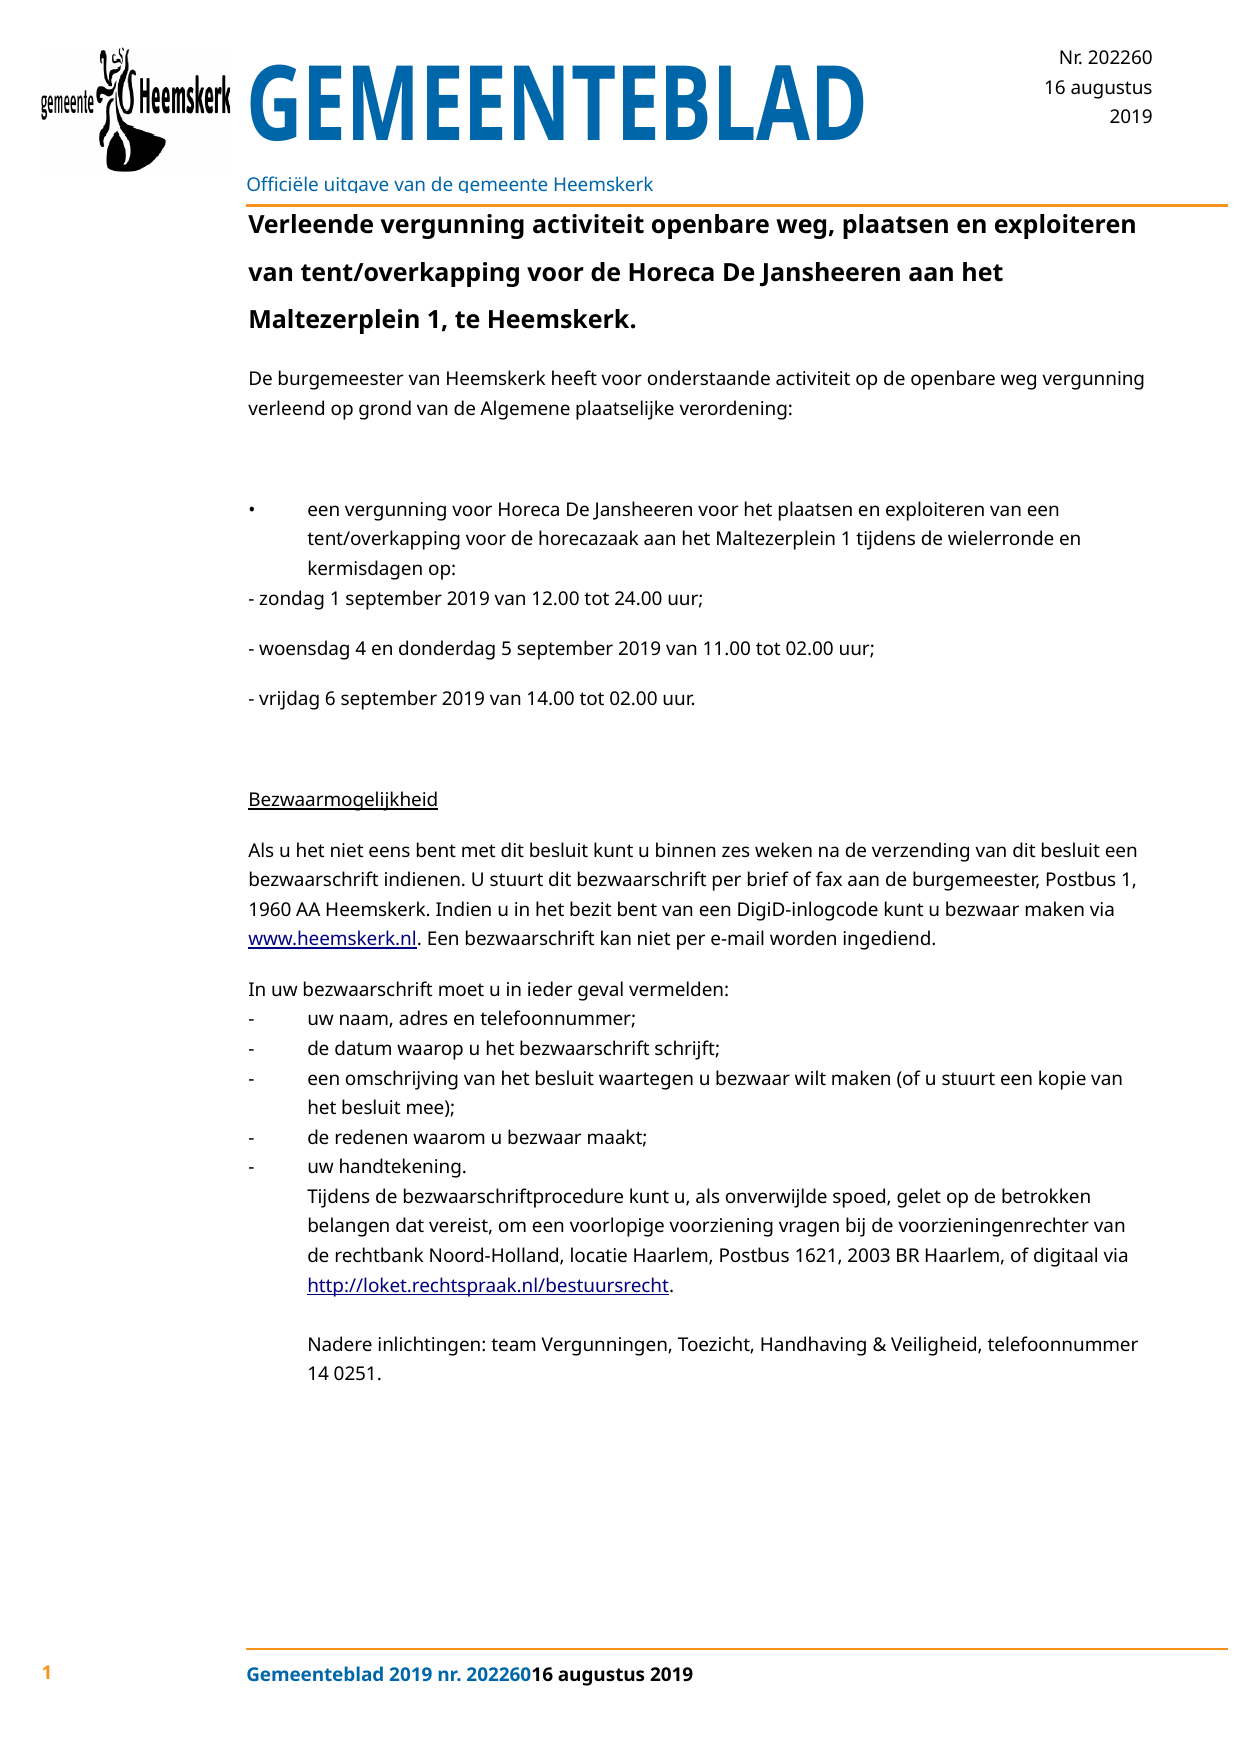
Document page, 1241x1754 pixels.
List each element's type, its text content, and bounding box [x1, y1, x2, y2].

list een vergunning voor Horeca De Jansheeren voor het plaatsen en exploiteren van een tent/overkapping voor de horecazaak aan het Maltezerplein 1 tijdens de wielerronde en kermisdagen op: [248, 496, 1152, 581]
list de datum waarop u het bezwaarschrift schrijft; [248, 1035, 1152, 1061]
text Bezwaarmogelijkheid [248, 786, 1152, 812]
list Tijdens de bezwaarschriftprocedure kunt u, als onverwijlde spoed, gelet op de betrokken belangen dat vereist, om een voorlopige voorziening vragen bij de voorzieningenrechter van de rechtbank Noord-Holland, locatie Haarlem, Postbus 1621, 2003 BR Haarlem, of digitaal via http://loket.rechtspraak.nl/bestuursrecht. [248, 1183, 1152, 1297]
picture [41, 47, 231, 172]
text In uw bezwaarschrift moet u in ieder geval vermelden: [248, 976, 1152, 1002]
list uw naam, adres en telefoonnummer; [248, 1006, 1152, 1031]
text De burgemeester van Heemskerk heeft voor onderstaande activiteit op de openbare weg vergunning verleend op grond van de Algemene plaatselijke verordening: [248, 366, 1152, 421]
text - vrijdag 6 september 2019 van 14.00 tot 02.00 uur. [248, 686, 1152, 711]
text - zondag 1 september 2019 van 12.00 tot 24.00 uur; [248, 585, 1152, 610]
text Verleende vergunning activiteit openbare weg, plaatsen en exploiteren van tent/overkapping voor de Horeca De Jansheeren aan het Maltezerplein 1, te Heemskerk. [248, 207, 1152, 336]
list uw handtekening. [248, 1153, 1152, 1179]
list de redenen waarom u bezwaar maakt; [248, 1124, 1152, 1149]
text Als u het niet eens bent met dit besluit kunt u binnen zes weken na de verzending van dit besluit een bezwaarschrift indienen. U stuurt dit bezwaarschrift per brief of fax aan de burgemeester, Postbus 1, 1960 AA Heemskerk. Indien u in het bezit bent van een DigiD-inlogcode kunt u bezwaar maken via www.heemskerk.nl. Een bezwaarschrift kan niet per e-mail worden ingediend. [248, 837, 1152, 951]
list een omschrijving van het besluit waartegen u bezwaar wilt maken (of u stuurt een kopie van het besluit mee); [248, 1065, 1152, 1120]
text - woensdag 4 en donderdag 5 september 2019 van 11.00 tot 02.00 uur; [248, 635, 1152, 661]
list Nadere inlichtingen: team Vergunningen, Toezicht, Handhaving & Veiligheid, telefoonnummer [248, 1331, 1152, 1357]
list 14 0251. [248, 1361, 1152, 1386]
